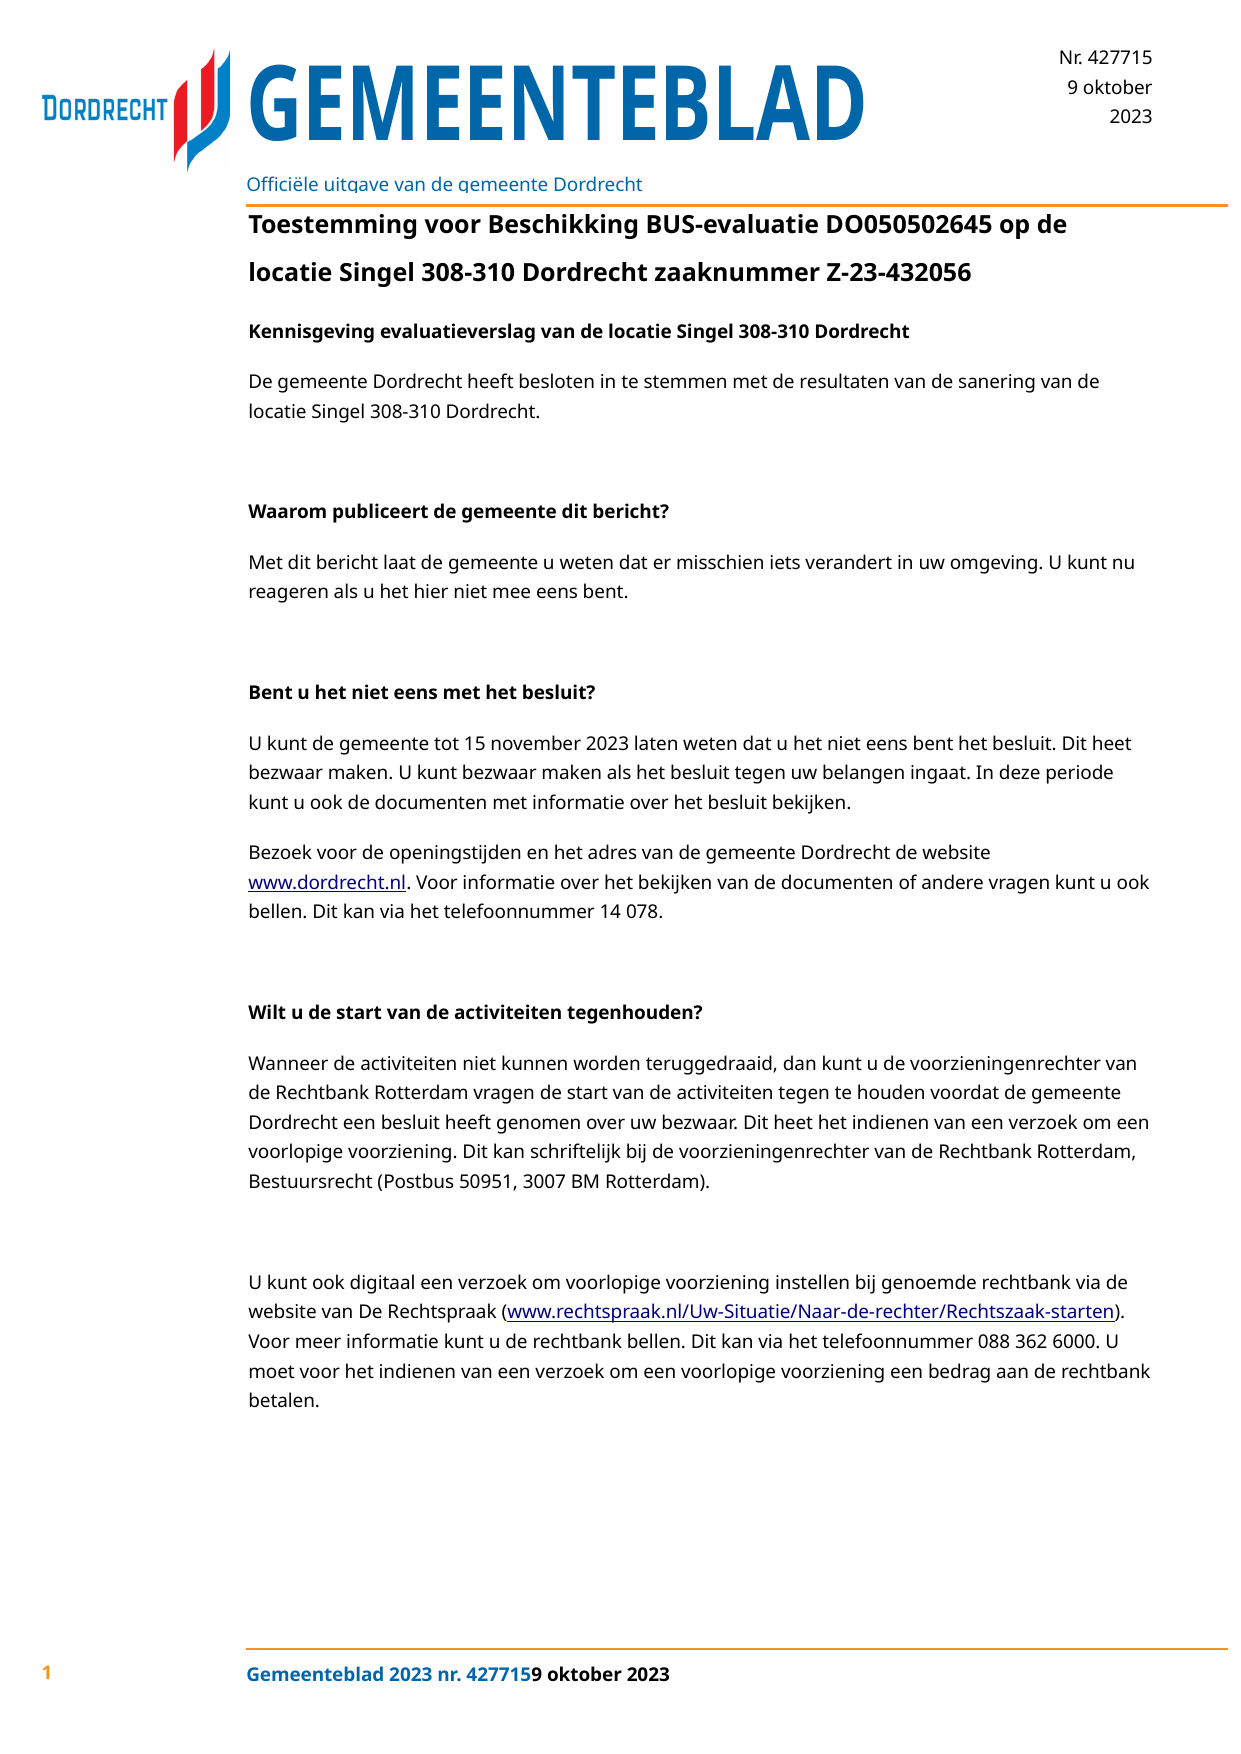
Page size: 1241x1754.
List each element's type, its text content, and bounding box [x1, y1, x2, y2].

text Toestemming voor Beschikking BUS-evaluatie DO050502645 op de locatie Singel 308-310 Dordrecht zaaknummer Z-23-432056 [248, 207, 1152, 288]
text Bent u het niet eens met het besluit? [248, 679, 1152, 705]
text U kunt ook digitaal een verzoek om voorlopige voorziening instellen bij genoemde rechtbank via de website van De Rechtspraak (www.rechtspraak.nl/Uw-Situatie/Naar-de-rechter/Rechtszaak-starten). Voor meer informatie kunt u de rechtbank bellen. Dit kan via het telefoonnummer 088 362 6000. U moet voor het indienen van een verzoek om een voorlopige voorziening een bedrag aan de rechtbank betalen. [248, 1269, 1152, 1413]
text Bezoek voor de openingstijden en het adres van de gemeente Dordrecht de website www.dordrecht.nl. Voor informatie over het bekijken van de documenten of andere vragen kunt u ook bellen. Dit kan via het telefoonnummer 14 078. [248, 839, 1152, 924]
picture [41, 47, 231, 172]
text Met dit bericht laat de gemeente u weten dat er misschien iets verandert in uw omgeving. U kunt nu reageren als u het hier niet mee eens bent. [248, 549, 1152, 604]
text Wanneer de activiteiten niet kunnen worden teruggedraaid, dan kunt u de voorzieningenrechter van de Rechtbank Rotterdam vragen de start van de activiteiten tegen te houden voordat de gemeente Dordrecht een besluit heeft genomen over uw bezwaar. Dit heet het indienen van een verzoek om een voorlopige voorziening. Dit kan schriftelijk bij de voorzieningenrechter van de Rechtbank Rotterdam, Bestuursrecht (Postbus 50951, 3007 BM Rotterdam). [248, 1050, 1152, 1194]
text Wilt u de start van de activiteiten tegenhouden? [248, 999, 1152, 1025]
text Waarom publiceert de gemeente dit bericht? [248, 499, 1152, 524]
text Kennisgeving evaluatieverslag van de locatie Singel 308-310 Dordrecht [248, 318, 1152, 344]
text De gemeente Dordrecht heeft besloten in te stemmen met de resultaten van de sanering van de locatie Singel 308-310 Dordrecht. [248, 368, 1152, 424]
text U kunt de gemeente tot 15 november 2023 laten weten dat u het niet eens bent het besluit. Dit heet bezwaar maken. U kunt bezwaar maken als het besluit tegen uw belangen ingaat. In deze periode kunt u ook de documenten met informatie over het besluit bekijken. [248, 730, 1152, 815]
